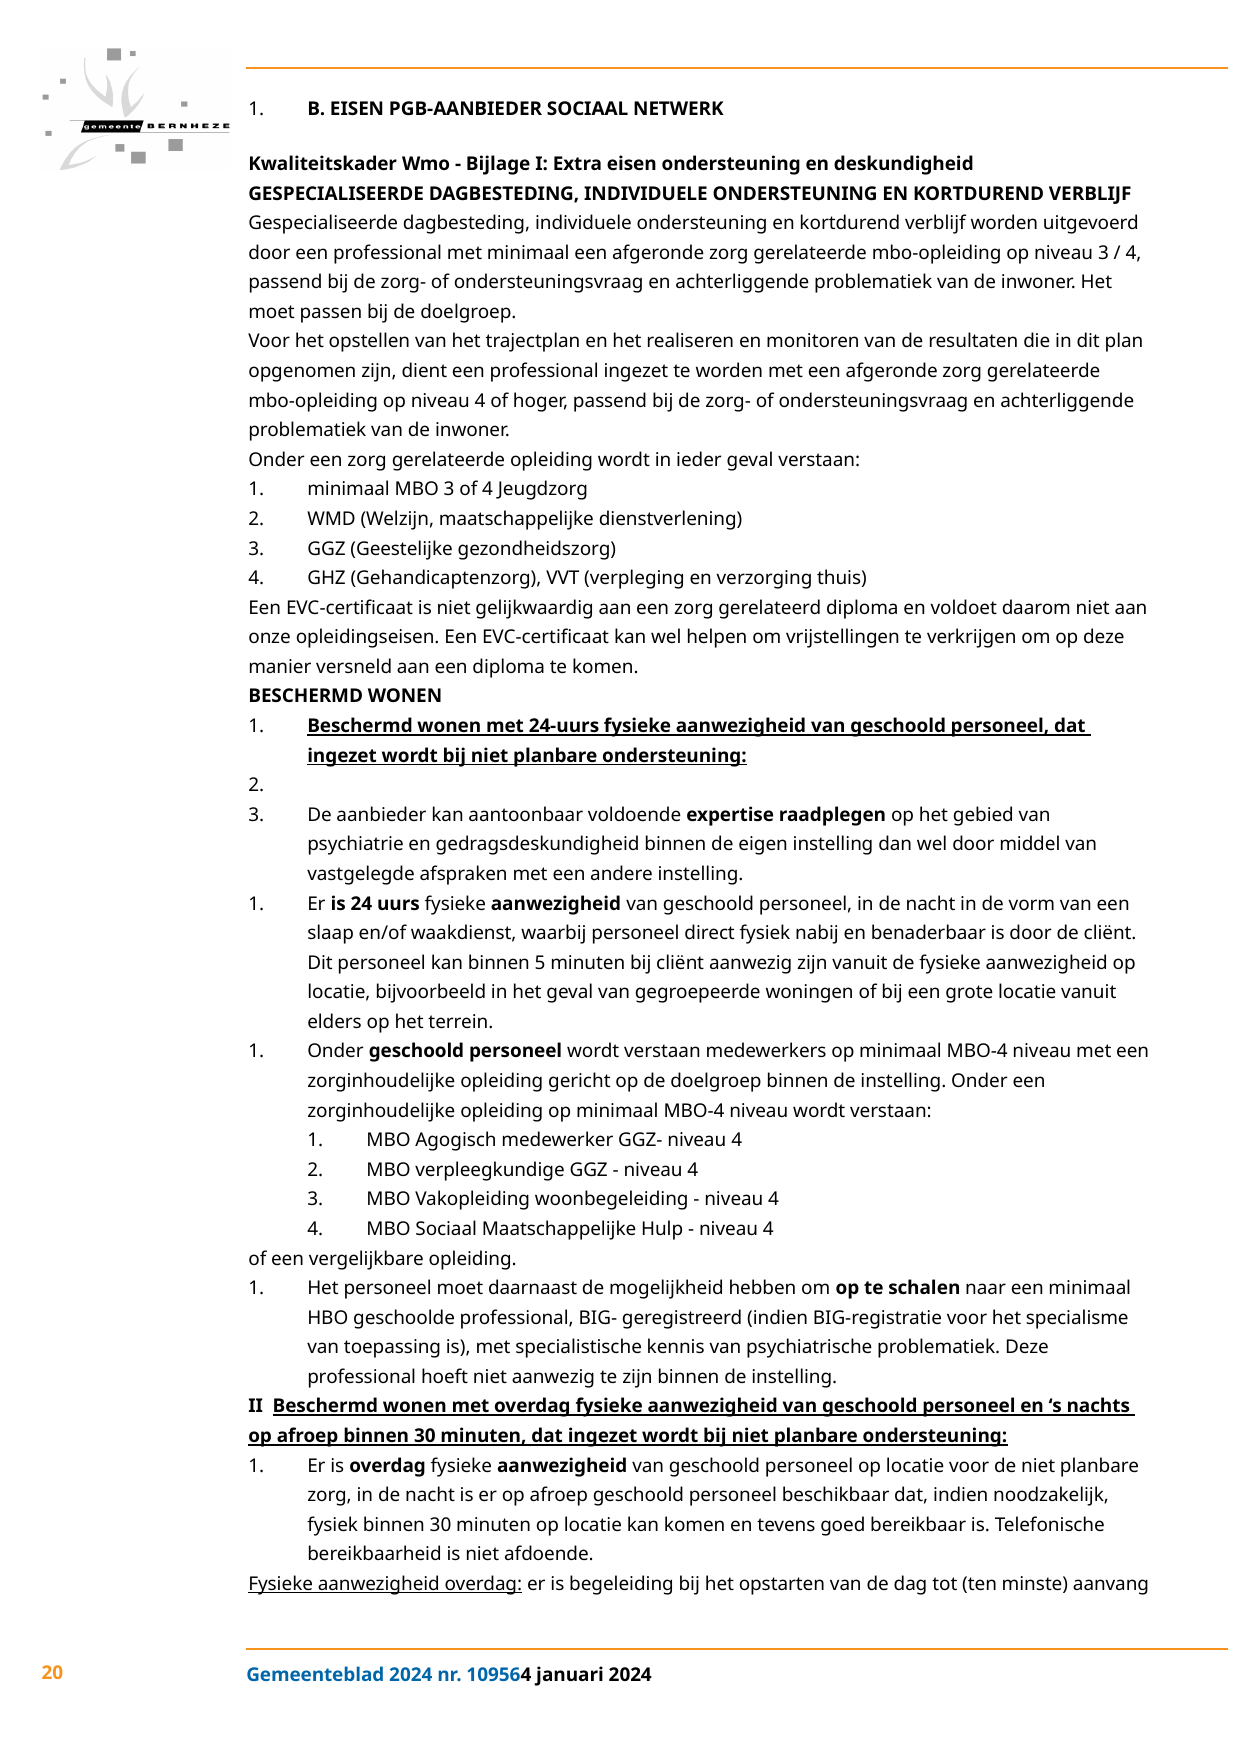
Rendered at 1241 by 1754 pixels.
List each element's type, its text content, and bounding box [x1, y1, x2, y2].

list minimaal MBO 3 of 4 Jeugdzorg [248, 476, 1152, 501]
list De aanbieder kan aantoonbaar voldoende expertise raadplegen op het gebied van psychiatrie en gedragsdeskundigheid binnen de eigen instelling dan wel door middel van vastgelegde afspraken met een andere instelling. [248, 801, 1152, 886]
text Gespecialiseerde dagbesteding, individuele ondersteuning en kortdurend verblijf worden uitgevoerd door een professional met minimaal een afgeronde zorg gerelateerde mbo-opleiding op niveau 3 / 4, passend bij de zorg- of ondersteuningsvraag en achterliggende problematiek van de inwoner. Het moet passen bij de doelgroep. [248, 209, 1152, 324]
list Er is 24 uurs fysieke aanwezigheid van geschoold personeel, in de nacht in de vorm van een slaap en/of waakdienst, waarbij personeel direct fysiek nabij en benaderbaar is door de cliënt. Dit personeel kan binnen 5 minuten bij cliënt aanwezig zijn vanuit de fysieke aanwezigheid op locatie, bijvoorbeeld in het geval van gegroepeerde woningen of bij een grote locatie vanuit elders op het terrein. [248, 890, 1152, 1034]
text Onder een zorg gerelateerde opleiding wordt in ieder geval verstaan: [248, 446, 1152, 472]
list MBO Sociaal Maatschappelijke Hulp - niveau 4 [307, 1215, 1152, 1241]
text GESPECIALISEERDE DAGBESTEDING, INDIVIDUELE ONDERSTEUNING EN KORTDUREND VERBLIJF [248, 180, 1152, 205]
list Het personeel moet daarnaast de mogelijkheid hebben om op te schalen naar een minimaal HBO geschoolde professional, BIG- geregistreerd (indien BIG-registratie voor het specialisme van toepassing is), met specialistische kennis van psychiatrische problematiek. Deze professional hoeft niet aanwezig te zijn binnen de instelling. [248, 1274, 1152, 1389]
text of een vergelijkbare opleiding. [248, 1245, 1152, 1270]
text Voor het opstellen van het trajectplan en het realiseren en monitoren van de resultaten die in dit plan opgenomen zijn, dient een professional ingezet te worden met een afgeronde zorg gerelateerde mbo-opleiding op niveau 4 of hoger, passend bij de zorg- of ondersteuningsvraag en achterliggende problematiek van de inwoner. [248, 328, 1152, 442]
text II Beschermd wonen met overdag fysieke aanwezigheid van geschoold personeel en ‘s nachts op afroep binnen 30 minuten, dat ingezet wordt bij niet planbare ondersteuning: [248, 1393, 1152, 1448]
text Kwaliteitskader Wmo - Bijlage I: Extra eisen ondersteuning en deskundigheid [248, 150, 1152, 176]
list WMD (Welzijn, maatschappelijke dienstverlening) [248, 505, 1152, 531]
list GGZ (Geestelijke gezondheidszorg) [248, 535, 1152, 560]
text BESCHERMD WONEN [248, 683, 1152, 708]
list Beschermd wonen met 24-uurs fysieke aanwezigheid van geschoold personeel, dat ingezet wordt bij niet planbare ondersteuning: [248, 712, 1152, 767]
list MBO Agogisch medewerker GGZ- niveau 4 [307, 1126, 1152, 1152]
list Er is overdag fysieke aanwezigheid van geschoold personeel op locatie voor de niet planbare zorg, in de nacht is er op afroep geschoold personeel beschikbaar dat, indien noodzakelijk, fysiek binnen 30 minuten op locatie kan komen en tevens goed bereikbaar is. Telefonische bereikbaarheid is niet afdoende. [248, 1452, 1152, 1566]
text Fysieke aanwezigheid overdag: er is begeleiding bij het opstarten van de dag tot (ten minste) aanvang [248, 1570, 1152, 1596]
list Onder geschoold personeel wordt verstaan medewerkers op minimaal MBO-4 niveau met een zorginhoudelijke opleiding gericht op de doelgroep binnen de instelling. Onder een zorginhoudelijke opleiding op minimaal MBO-4 niveau wordt verstaan: [248, 1038, 1152, 1122]
list GHZ (Gehandicaptenzorg), VVT (verpleging en verzorging thuis) [248, 564, 1152, 590]
list B. EISEN PGB-AANBIEDER SOCIAAL NETWERK [248, 95, 1152, 121]
picture [41, 47, 231, 172]
list MBO verpleegkundige GGZ - niveau 4 [307, 1156, 1152, 1182]
list MBO Vakopleiding woonbegeleiding - niveau 4 [307, 1186, 1152, 1211]
text Een EVC-certificaat is niet gelijkwaardig aan een zorg gerelateerd diploma en voldoet daarom niet aan onze opleidingseisen. Een EVC-certificaat kan wel helpen om vrijstellingen te verkrijgen om op deze manier versneld aan een diploma te komen. [248, 594, 1152, 679]
